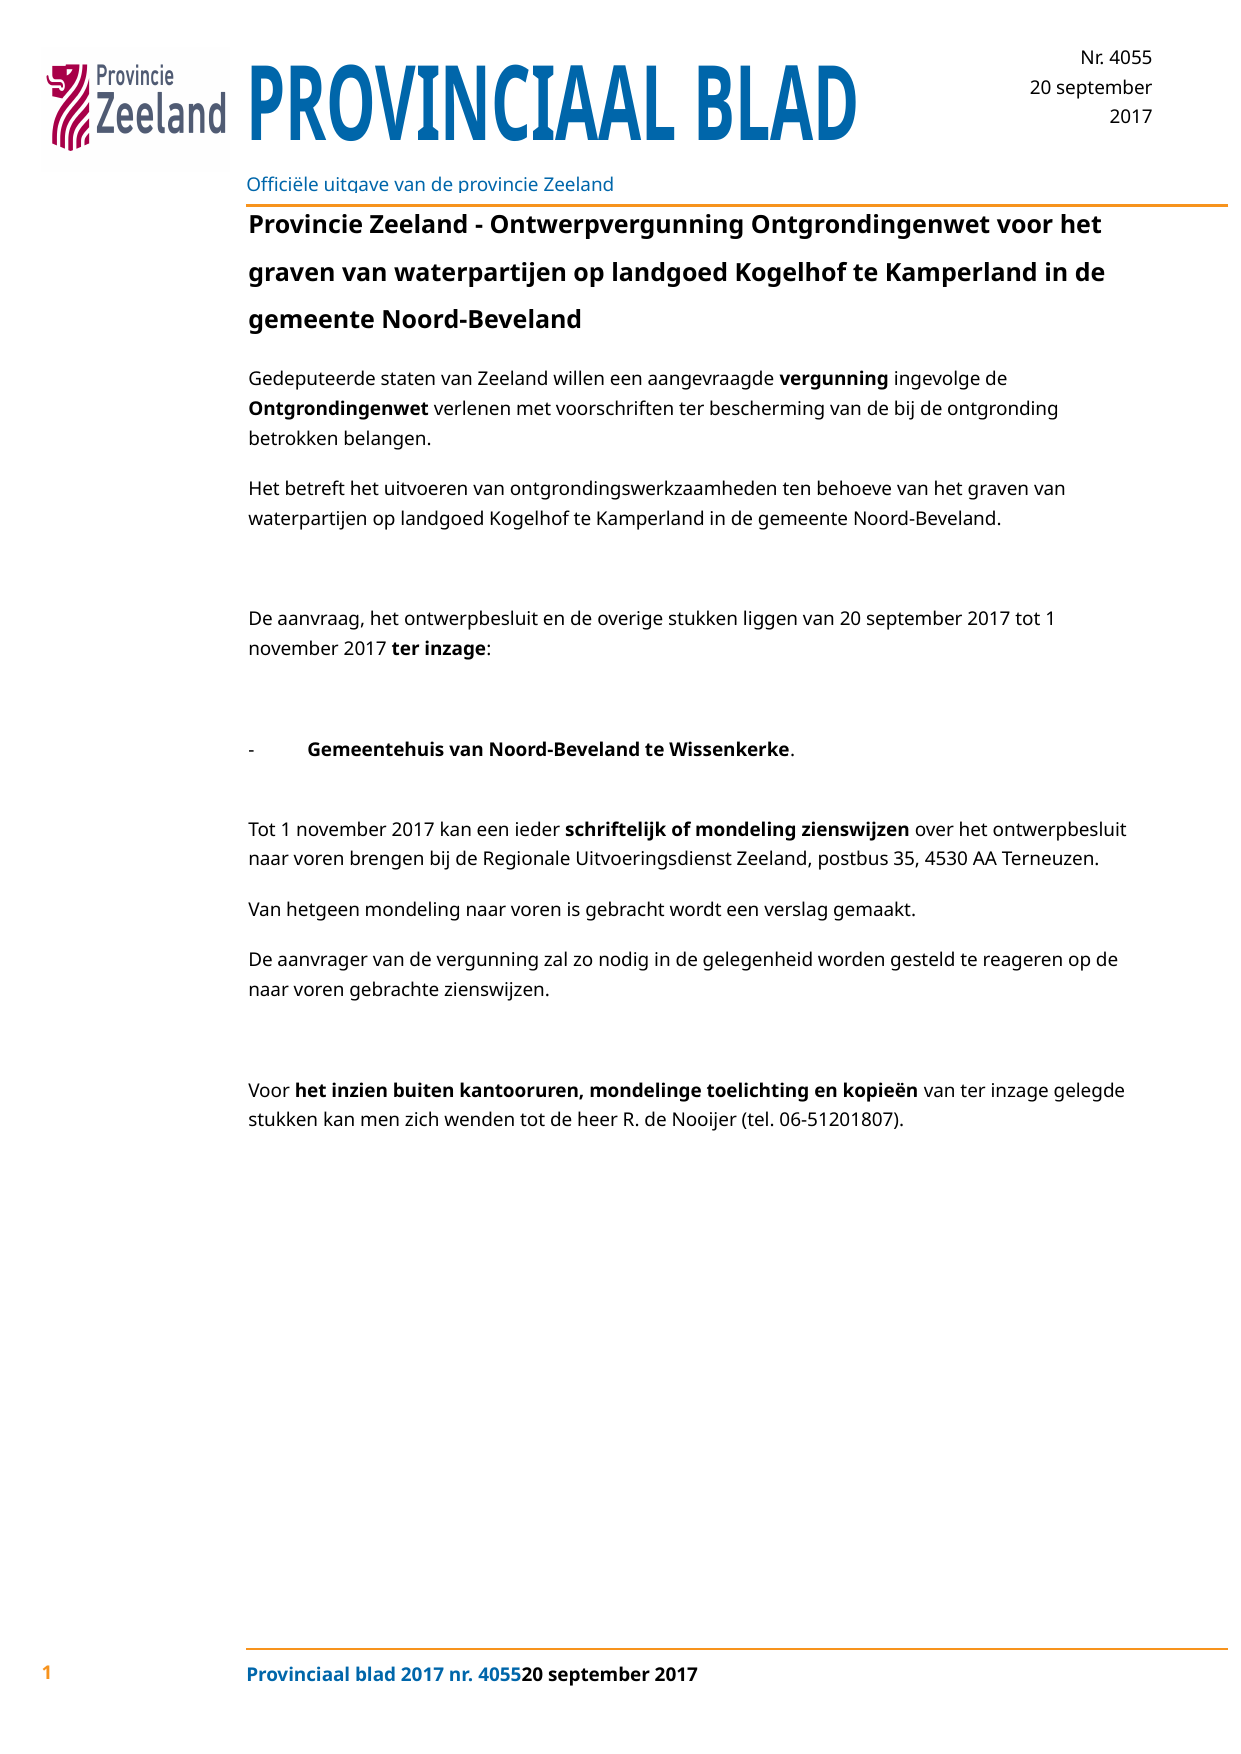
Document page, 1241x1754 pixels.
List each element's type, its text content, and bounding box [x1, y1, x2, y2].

text Het betreft het uitvoeren van ontgrondingswerkzaamheden ten behoeve van het graven van waterpartijen op landgoed Kogelhof te Kamperland in de gemeente Noord-Beveland. [248, 475, 1152, 530]
list Gemeentehuis van Noord-Beveland te Wissenkerke. [248, 736, 1152, 762]
text Tot 1 november 2017 kan een ieder schriftelijk of mondeling zienswijzen over het ontwerpbesluit naar voren brengen bij de Regionale Uitvoeringsdienst Zeeland, postbus 35, 4530 AA Terneuzen. [248, 816, 1152, 871]
text Provincie Zeeland - Ontwerpvergunning Ontgrondingenwet voor het graven van waterpartijen op landgoed Kogelhof te Kamperland in de gemeente Noord-Beveland [248, 207, 1152, 336]
text De aanvrager van de vergunning zal zo nodig in de gelegenheid worden gesteld te reageren op de naar voren gebrachte zienswijzen. [248, 946, 1152, 1002]
text De aanvraag, het ontwerpbesluit en de overige stukken liggen van 20 september 2017 tot 1 november 2017 ter inzage: [248, 606, 1152, 661]
picture [41, 47, 231, 172]
text Voor het inzien buiten kantooruren, mondelinge toelichting en kopieën van ter inzage gelegde stukken kan men zich wenden tot de heer R. de Nooijer (tel. 06-51201807). [248, 1077, 1152, 1132]
text Van hetgeen mondeling naar voren is gebracht wordt een verslag gemaakt. [248, 896, 1152, 922]
text Gedeputeerde staten van Zeeland willen een aangevraagde vergunning ingevolge de Ontgrondingenwet verlenen met voorschriften ter bescherming van de bij de ontgronding betrokken belangen. [248, 366, 1152, 450]
